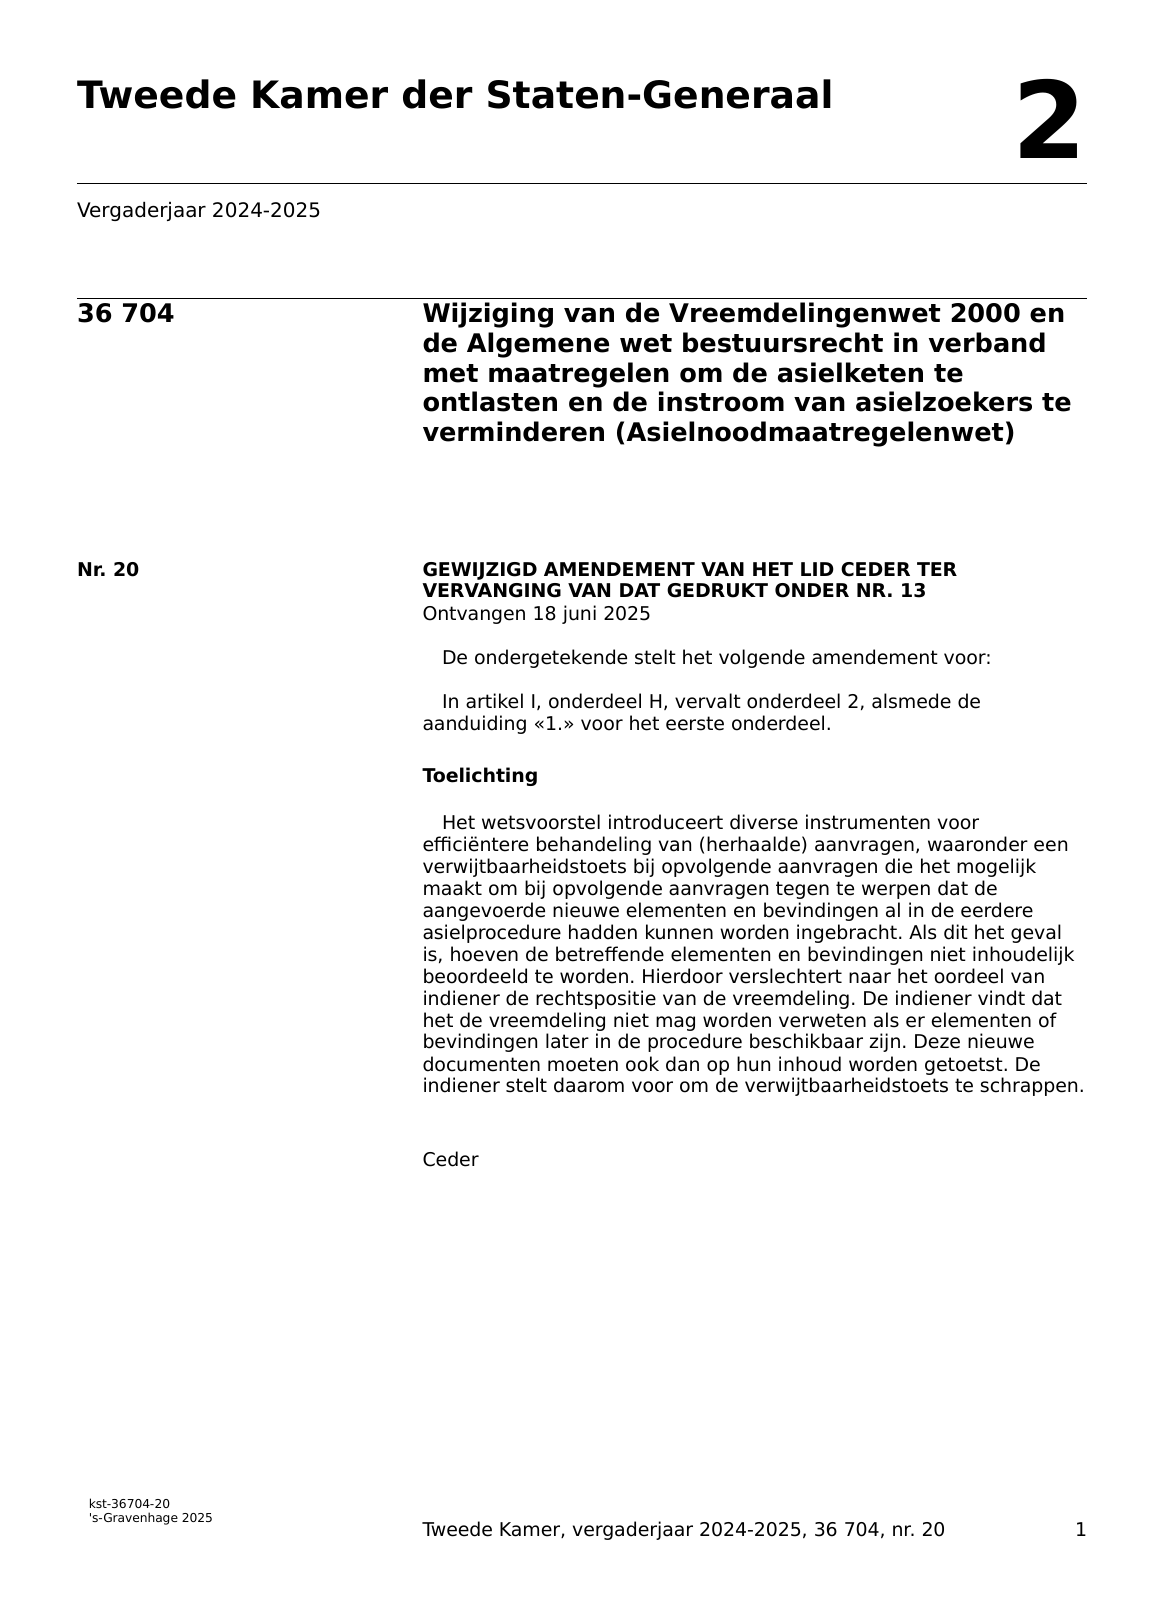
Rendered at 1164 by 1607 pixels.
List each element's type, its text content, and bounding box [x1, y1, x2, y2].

text 's-Gravenhage 2025 [88, 1511, 323, 1525]
text Het wetsvoorstel introduceert diverse instrumenten voor efficiëntere behandeling van (herhaalde) aanvragen, waaronder een verwijtbaarheidstoets bij opvolgende aanvragen die het mogelijk maakt om bij opvolgende aanvragen tegen te werpen dat de aangevoerde nieuwe elementen en bevindingen al in de eerdere asielprocedure hadden kunnen worden ingebracht. Als dit het geval is, hoeven de betreffende elementen en bevindingen niet inhoudelijk beoordeeld te worden. Hierdoor verslechtert naar het oordeel van indiener de rechtspositie van de vreemdeling. De indiener vindt dat het de vreemdeling niet mag worden verweten als er elementen of bevindingen later in de procedure beschikbaar zijn. Deze nieuwe documenten moeten ook dan op hun inhoud worden getoetst. De indiener stelt daarom voor om de verwijtbaarheidstoets te schrappen. [422, 812, 1087, 1097]
text kst-36704-20 [88, 1497, 323, 1511]
text In artikel I, onderdeel H, vervalt onderdeel 2, alsmede de aanduiding «1.» voor het eerste onderdeel. [422, 691, 1087, 735]
table_header Tweede Kamer der Staten-Generaal [77, 59, 886, 183]
text De ondergetekende stelt het volgende amendement voor: [422, 647, 1087, 668]
text Ceder [422, 1127, 1087, 1171]
table_header 2 [886, 59, 1087, 183]
table_cell Vergaderjaar 2024-2025 [77, 184, 1087, 298]
subtitle Toelichting [422, 765, 1087, 787]
text Ontvangen 18 juni 2025 [422, 602, 1087, 624]
subtitle 36 704 Wijziging van de Vreemdelingenwet 2000 en de Algemene wet bestuursrecht in verband met maatregelen om de asielketen te ontlasten en de instroom van asielzoekers te verminderen (Asielnoodmaatregelenwet) [77, 299, 1087, 447]
subtitle Nr. 20 GEWIJZIGD AMENDEMENT VAN HET LID CEDER TER VERVANGING VAN DAT GEDRUKT ONDER NR. 13 [77, 558, 1087, 602]
